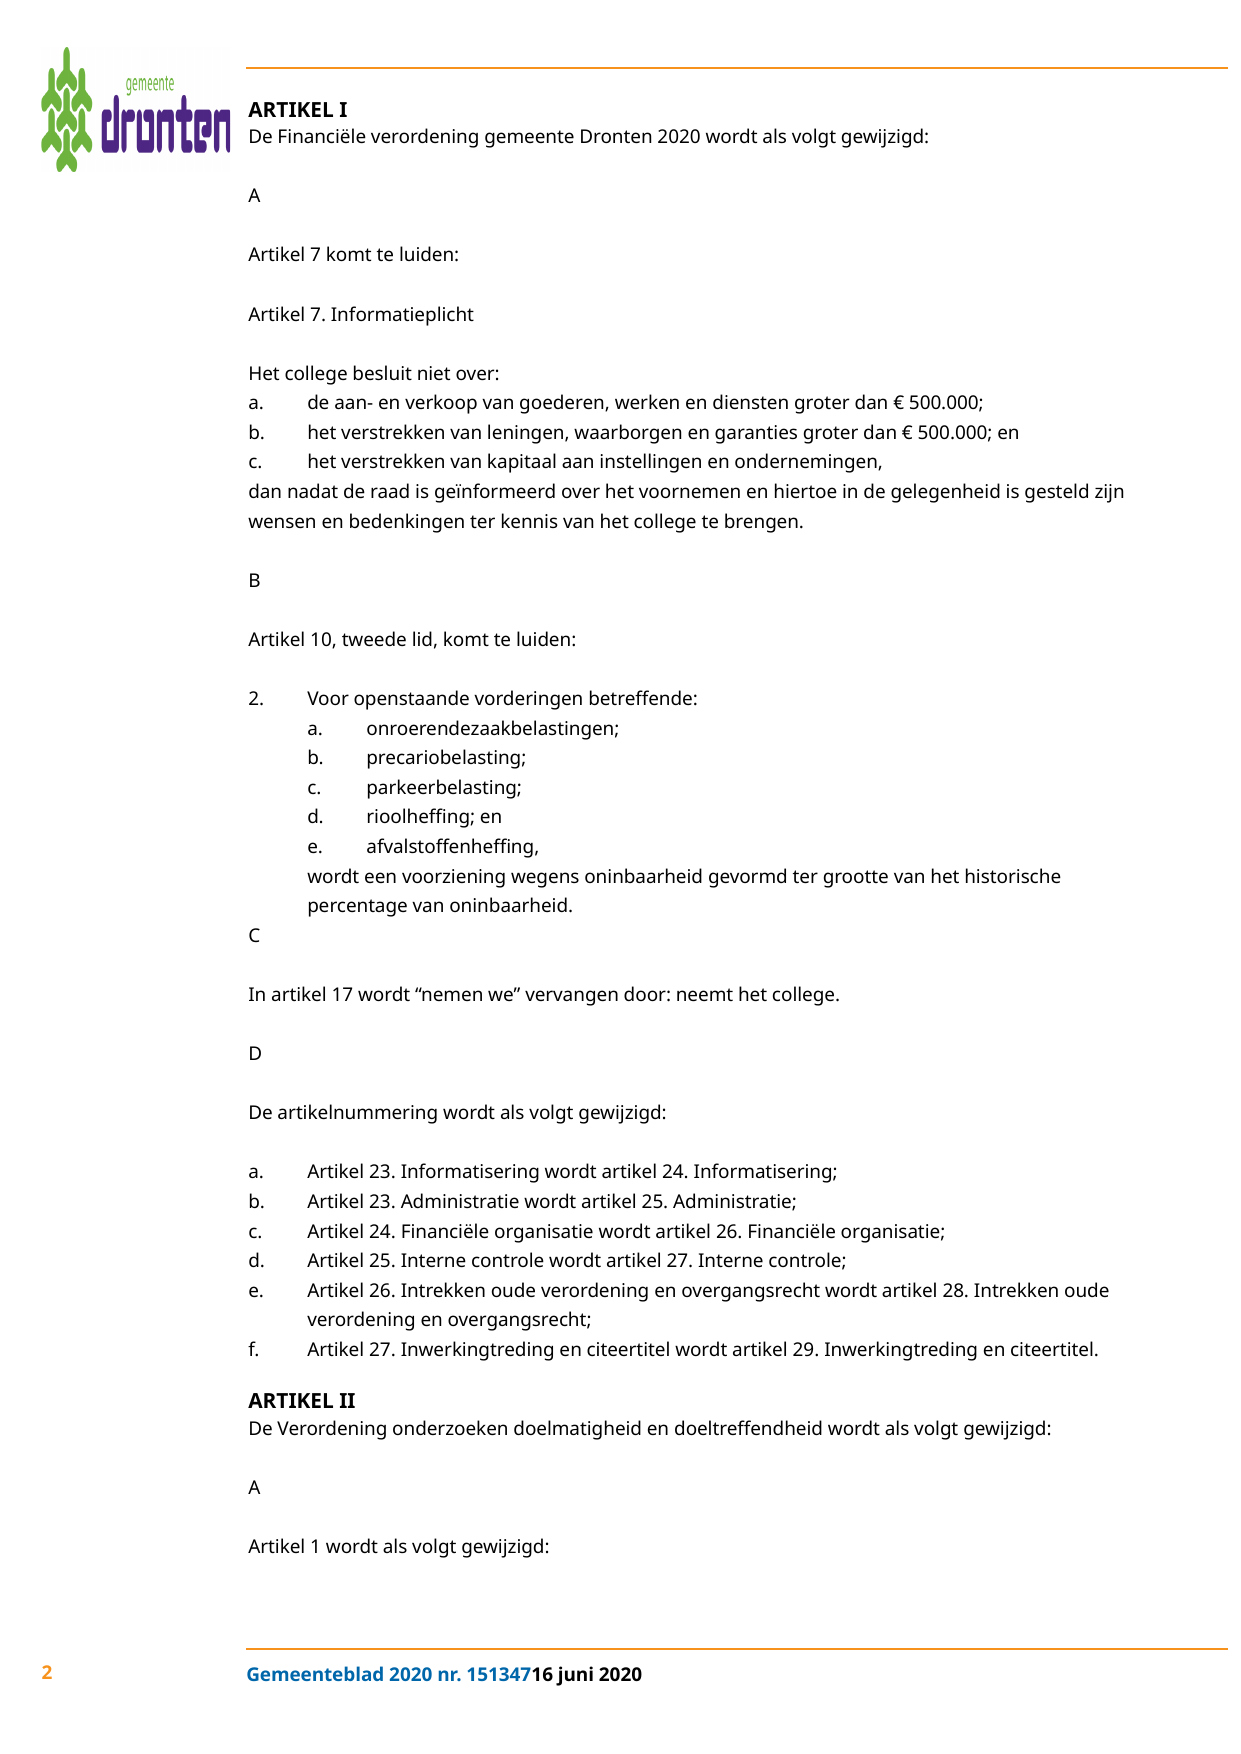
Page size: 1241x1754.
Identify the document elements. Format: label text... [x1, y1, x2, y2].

list parkeerbelasting; [307, 774, 1152, 800]
list Artikel 25. Interne controle wordt artikel 27. Interne controle; [248, 1247, 1152, 1273]
list precariobelasting; [307, 744, 1152, 770]
text ARTIKEL II [248, 1387, 1152, 1415]
list Artikel 27. Inwerkingtreding en citeertitel wordt artikel 29. Inwerkingtreding en citeertitel. [248, 1336, 1152, 1362]
list rioolheffing; en [307, 804, 1152, 829]
list Artikel 26. Intrekken oude verordening en overgangsrecht wordt artikel 28. Intrekken oude verordening en overgangsrecht; [248, 1277, 1152, 1332]
text Artikel 10, tweede lid, komt te luiden: [248, 626, 1152, 652]
text De Verordening onderzoeken doelmatigheid en doeltreffendheid wordt als volgt gewijzigd: [248, 1415, 1152, 1441]
text De Financiële verordening gemeente Dronten 2020 wordt als volgt gewijzigd: [248, 123, 1152, 149]
list Voor openstaande vorderingen betreffende: [248, 685, 1152, 711]
text Artikel 7. Informatieplicht [248, 301, 1152, 326]
list afvalstoffenheffing, [307, 833, 1152, 859]
list de aan- en verkoop van goederen, werken en diensten groter dan € 500.000; [248, 389, 1152, 415]
list wordt een voorziening wegens oninbaarheid gevormd ter grootte van het historische percentage van oninbaarheid. [248, 863, 1152, 918]
text In artikel 17 wordt “nemen we” vervangen door: neemt het college. [248, 981, 1152, 1007]
text dan nadat de raad is geïnformeerd over het voornemen en hiertoe in de gelegenheid is gesteld zijn wensen en bedenkingen ter kennis van het college te brengen. [248, 478, 1152, 533]
list Artikel 23. Informatisering wordt artikel 24. Informatisering; [248, 1159, 1152, 1184]
text Het college besluit niet over: [248, 360, 1152, 386]
text De artikelnummering wordt als volgt gewijzigd: [248, 1099, 1152, 1125]
text D [248, 1040, 1152, 1066]
text Artikel 1 wordt als volgt gewijzigd: [248, 1533, 1152, 1559]
text ARTIKEL I [248, 95, 1152, 123]
text C [248, 922, 1152, 948]
list het verstrekken van kapitaal aan instellingen en ondernemingen, [248, 449, 1152, 474]
list Artikel 23. Administratie wordt artikel 25. Administratie; [248, 1188, 1152, 1214]
picture [41, 47, 231, 172]
list Artikel 24. Financiële organisatie wordt artikel 26. Financiële organisatie; [248, 1218, 1152, 1243]
text A [248, 1474, 1152, 1500]
list het verstrekken van leningen, waarborgen en garanties groter dan € 500.000; en [248, 419, 1152, 445]
list onroerendezaakbelastingen; [307, 715, 1152, 741]
text Artikel 7 komt te luiden: [248, 242, 1152, 267]
text A [248, 182, 1152, 208]
text B [248, 567, 1152, 593]
